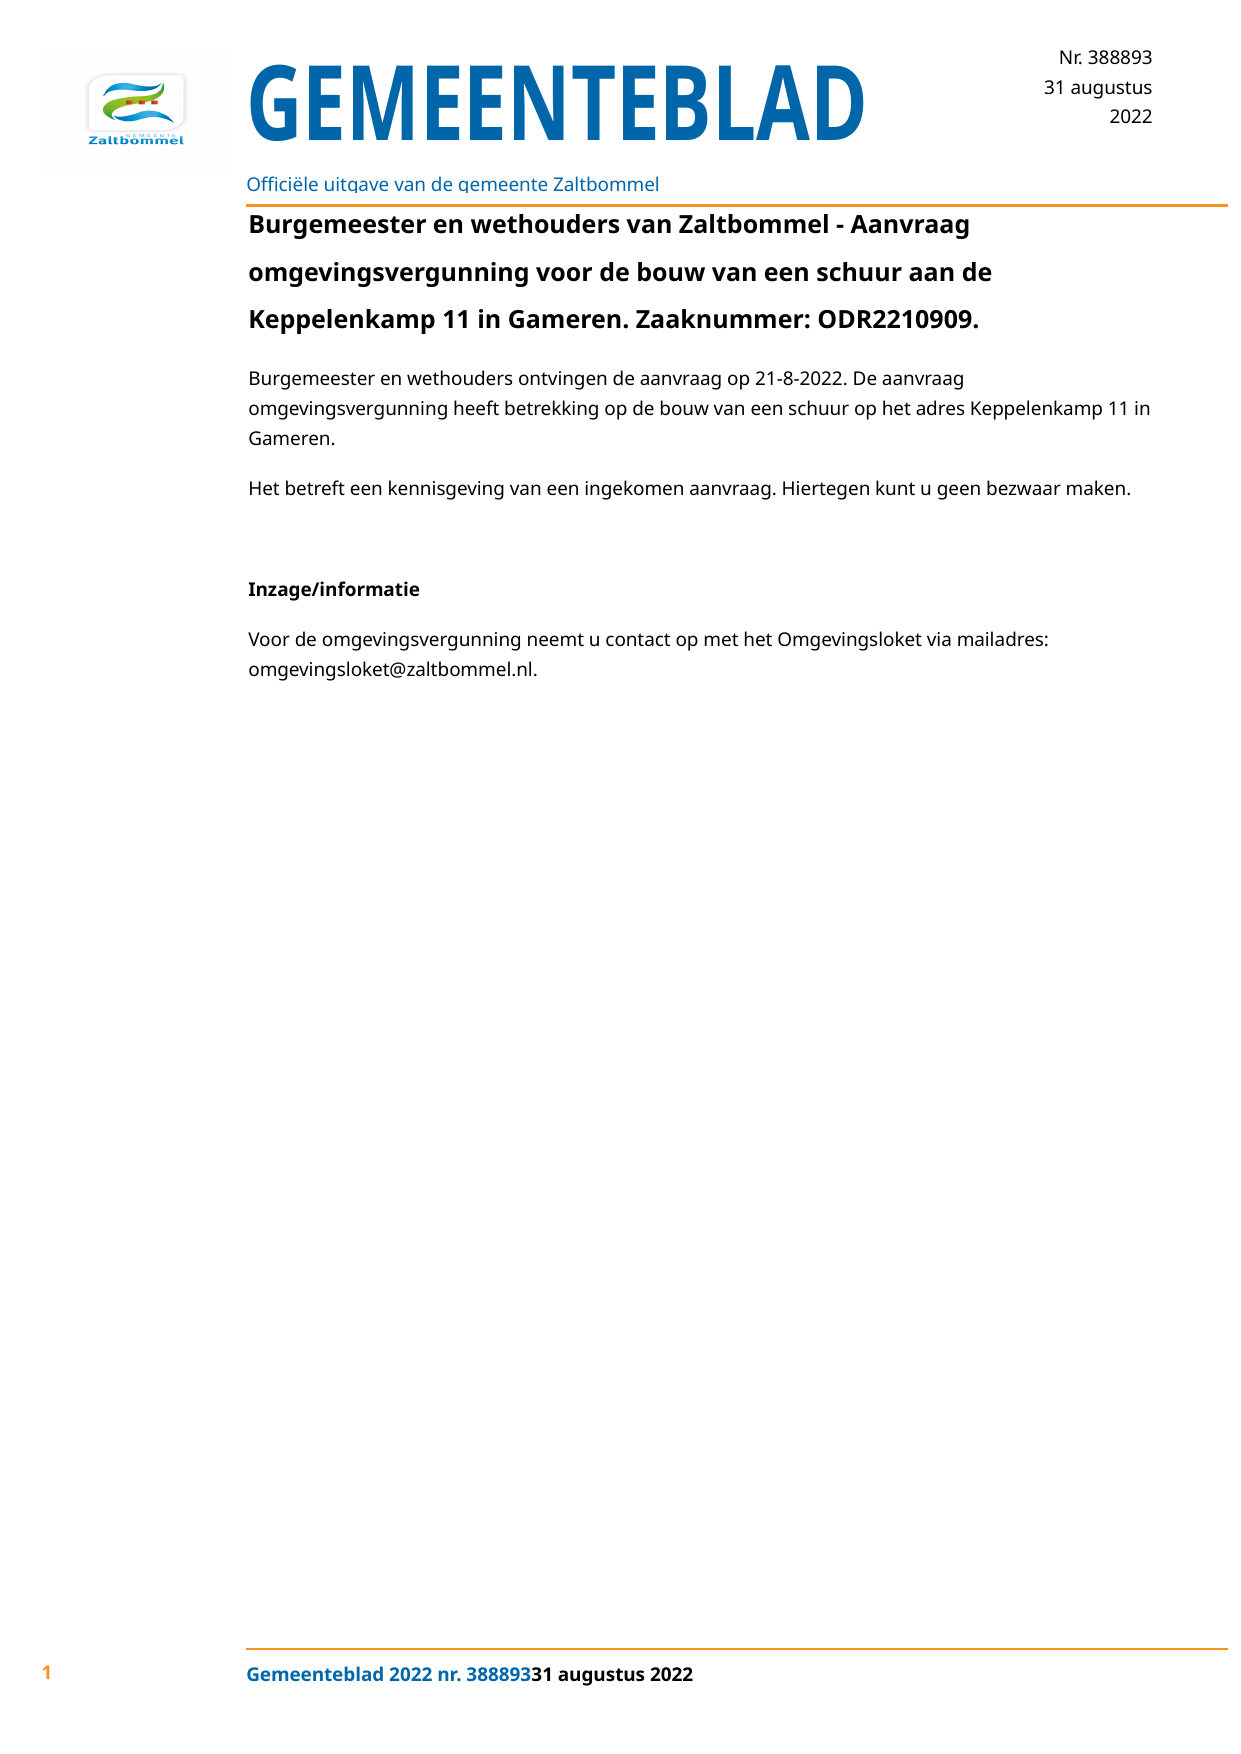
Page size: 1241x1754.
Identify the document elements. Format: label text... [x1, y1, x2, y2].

text Burgemeester en wethouders van Zaltbommel - Aanvraag omgevingsvergunning voor de bouw van een schuur aan de Keppelenkamp 11 in Gameren. Zaaknummer: ODR2210909. [248, 207, 1152, 336]
text Voor de omgevingsvergunning neemt u contact op met het Omgevingsloket via mailadres: omgevingsloket@zaltbommel.nl. [248, 626, 1152, 682]
text Burgemeester en wethouders ontvingen de aanvraag op 21-8-2022. De aanvraag omgevingsvergunning heeft betrekking op de bouw van een schuur op het adres Keppelenkamp 11 in Gameren. [248, 366, 1152, 450]
text Inzage/informatie [248, 576, 1152, 602]
picture [41, 47, 231, 172]
text Het betreft een kennisgeving van een ingekomen aanvraag. Hiertegen kunt u geen bezwaar maken. [248, 475, 1152, 501]
